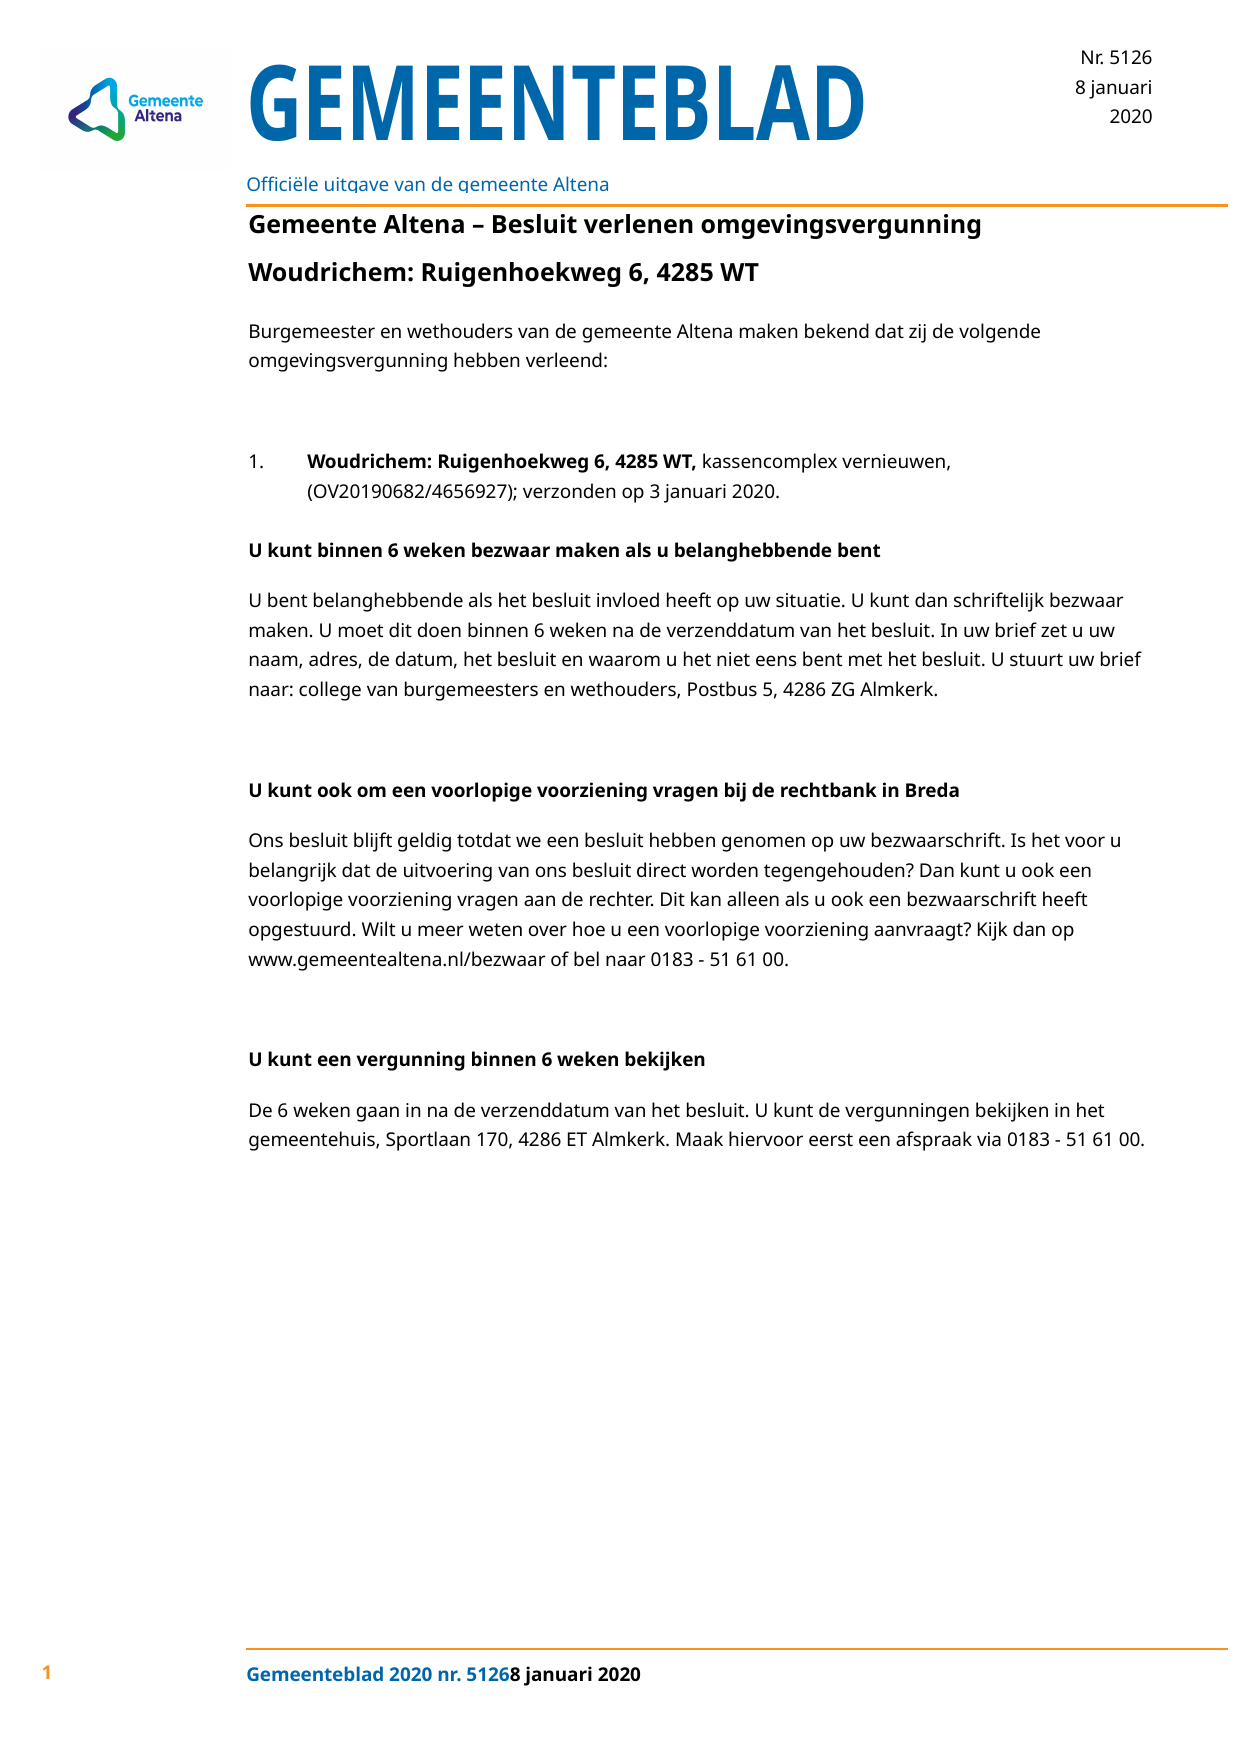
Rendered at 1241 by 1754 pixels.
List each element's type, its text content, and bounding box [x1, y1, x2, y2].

list Woudrichem: Ruigenhoekweg 6, 4285 WT, kassencomplex vernieuwen, (OV20190682/4656927); verzonden op 3 januari 2020. [248, 448, 1152, 504]
text U kunt ook om een voorlopige voorziening vragen bij de rechtbank in Breda [248, 777, 1152, 803]
text De 6 weken gaan in na de verzenddatum van het besluit. U kunt de vergunningen bekijken in het gemeentehuis, Sportlaan 170, 4286 ET Almkerk. Maak hiervoor eerst een afspraak via 0183 - 51 61 00. [248, 1097, 1152, 1152]
text Gemeente Altena – Besluit verlenen omgevingsvergunning Woudrichem: Ruigenhoekweg 6, 4285 WT [248, 207, 1152, 288]
text U kunt binnen 6 weken bezwaar maken als u belanghebbende bent [248, 537, 1152, 563]
picture [41, 47, 231, 172]
text Burgemeester en wethouders van de gemeente Altena maken bekend dat zij de volgende omgevingsvergunning hebben verleend: [248, 318, 1152, 373]
text U kunt een vergunning binnen 6 weken bekijken [248, 1047, 1152, 1072]
text U bent belanghebbende als het besluit invloed heeft op uw situatie. U kunt dan schriftelijk bezwaar maken. U moet dit doen binnen 6 weken na de verzenddatum van het besluit. In uw brief zet u uw naam, adres, de datum, het besluit en waarom u het niet eens bent met het besluit. U stuurt uw brief naar: college van burgemeesters en wethouders, Postbus 5, 4286 ZG Almkerk. [248, 587, 1152, 702]
text Ons besluit blijft geldig totdat we een besluit hebben genomen op uw bezwaarschrift. Is het voor u belangrijk dat de uitvoering van ons besluit direct worden tegengehouden? Dan kunt u ook een voorlopige voorziening vragen aan de rechter. Dit kan alleen als u ook een bezwaarschrift heeft opgestuurd. Wilt u meer weten over hoe u een voorlopige voorziening aanvraagt? Kijk dan op www.gemeentealtena.nl/bezwaar of bel naar 0183 - 51 61 00. [248, 827, 1152, 972]
